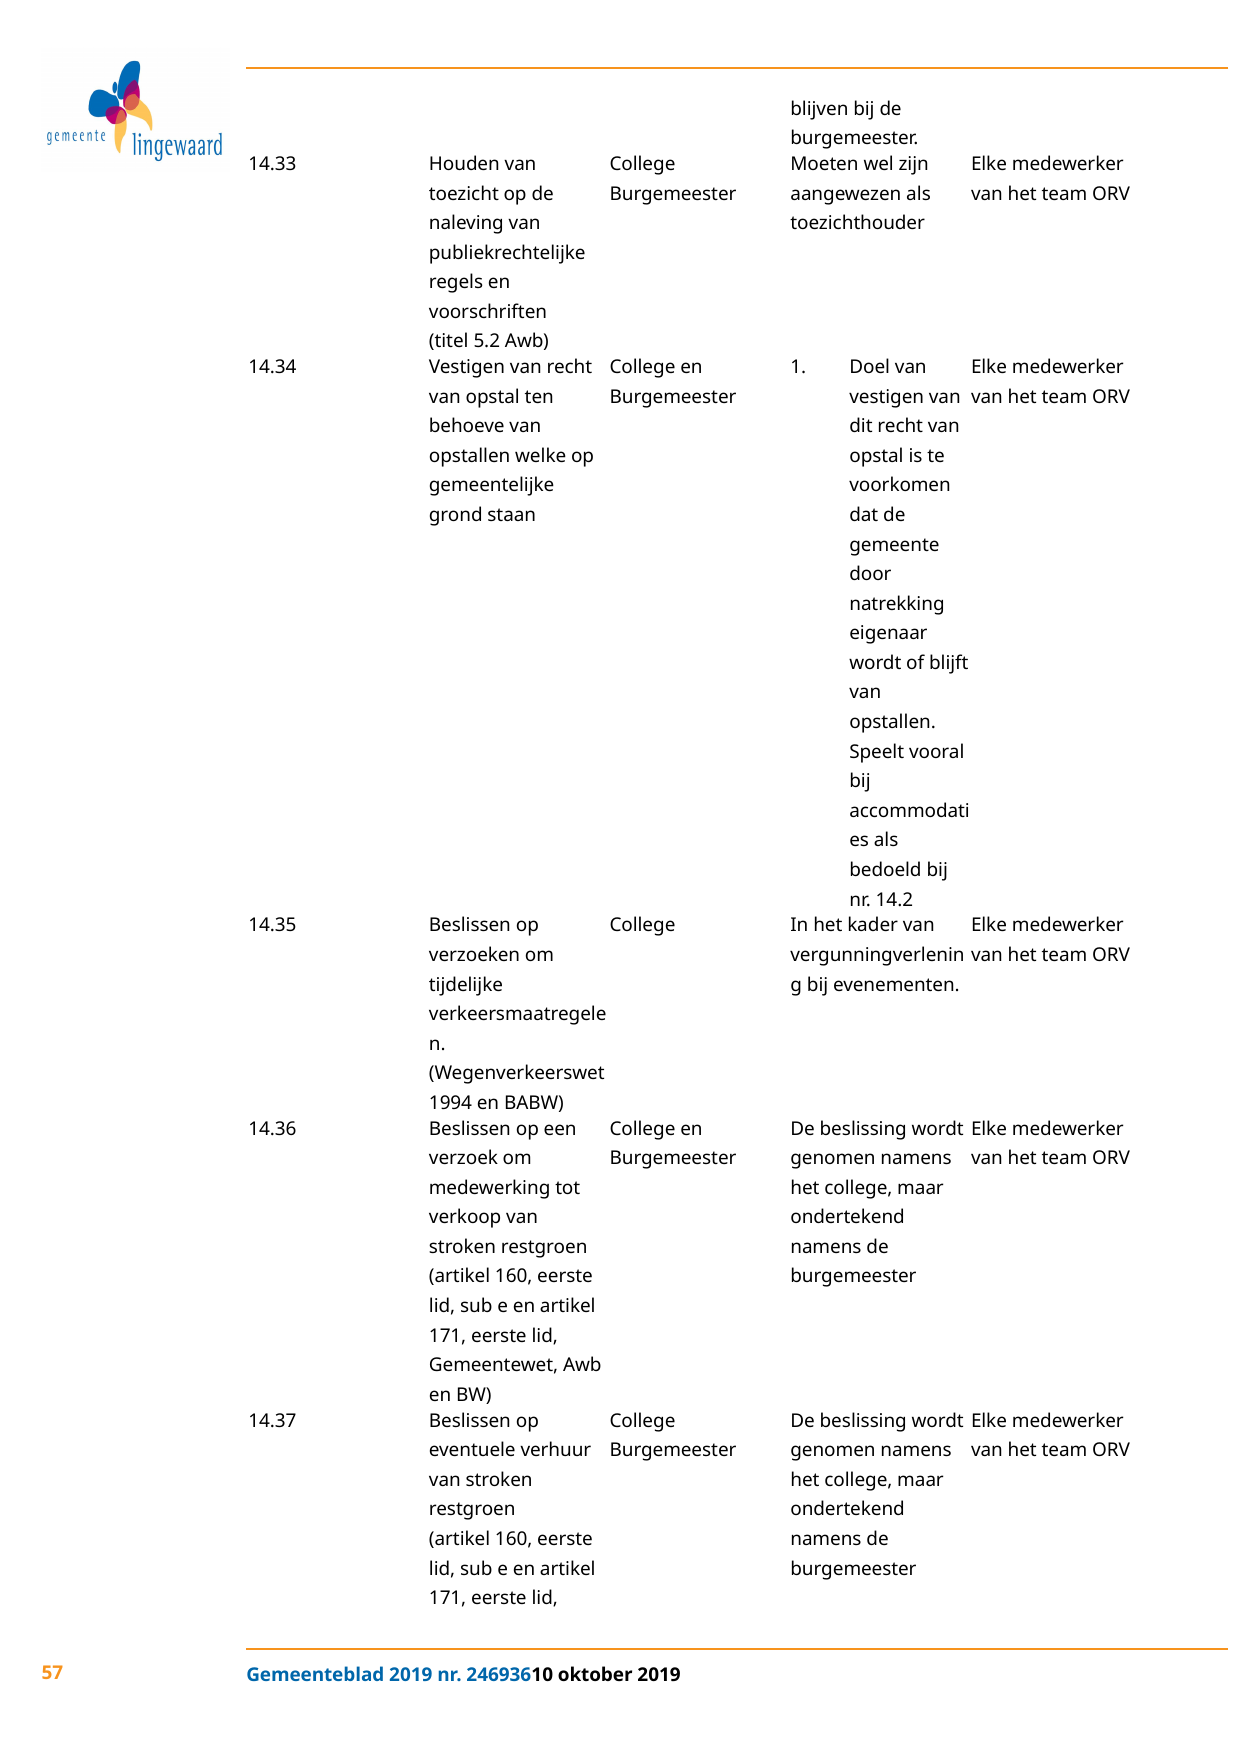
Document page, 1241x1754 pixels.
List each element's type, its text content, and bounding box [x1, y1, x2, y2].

table_cell College en Burgemeester [609, 353, 790, 912]
table_cell Elke medewerker van het team ORV [971, 1407, 1152, 1610]
table_cell College Burgemeester [609, 150, 790, 353]
table_cell [609, 95, 790, 150]
table_cell Beslissen op eventuele verhuur van stroken restgroen (artikel 160, eerste lid, sub e en artikel 171, eerste lid, [429, 1407, 609, 1610]
table_cell Vestigen van recht van opstal ten behoeve van opstallen welke op gemeentelijke grond staan [429, 353, 609, 912]
table_cell 14.33 [248, 150, 429, 353]
table_cell [248, 95, 429, 150]
table_cell 14.35 [248, 912, 429, 1115]
table_cell Houden van toezicht op de naleving van publiekrechtelijke regels en voorschriften (titel 5.2 Awb) [429, 150, 609, 353]
table_cell [971, 95, 1152, 150]
table_cell De beslissing wordt genomen namens het college, maar ondertekend namens de burgemeester [790, 1115, 971, 1407]
table_cell 14.36 [248, 1115, 429, 1407]
table_cell In het kader van vergunningverlening bij evenementen. [790, 912, 971, 1115]
table_cell College en Burgemeester [609, 1115, 790, 1407]
table_cell Elke medewerker van het team ORV [971, 150, 1152, 353]
table_cell College [609, 912, 790, 1115]
table_cell 14.37 [248, 1407, 429, 1610]
table_cell Elke medewerker van het team ORV [971, 912, 1152, 1115]
table_cell [429, 95, 609, 150]
table_cell Beslissen op een verzoek om medewerking tot verkoop van stroken restgroen (artikel 160, eerste lid, sub e en artikel 171, eerste lid, Gemeentewet, Awb en BW) [429, 1115, 609, 1407]
table_cell De beslissing wordt genomen namens het college, maar ondertekend namens de burgemeester [790, 1407, 971, 1610]
table_cell Elke medewerker van het team ORV [971, 1115, 1152, 1407]
picture [41, 47, 231, 172]
table_cell 14.34 [248, 353, 429, 912]
table_cell Elke medewerker van het team ORV [971, 353, 1152, 912]
table_cell College Burgemeester [609, 1407, 790, 1610]
table_cell Doel van vestigen van dit recht van opstal is te voorkomen dat de gemeente door natrekking eigenaar wordt of blijft van opstallen. Speelt vooral bij accommodaties als bedoeld bij nr. 14.2 [790, 353, 971, 912]
table_cell blijven bij de burgemeester. [790, 95, 971, 150]
table_cell Moeten wel zijn aangewezen als toezichthouder [790, 150, 971, 353]
table_cell Beslissen op verzoeken om tijdelijke verkeersmaatregelen. (Wegenverkeerswet 1994 en BABW) [429, 912, 609, 1115]
